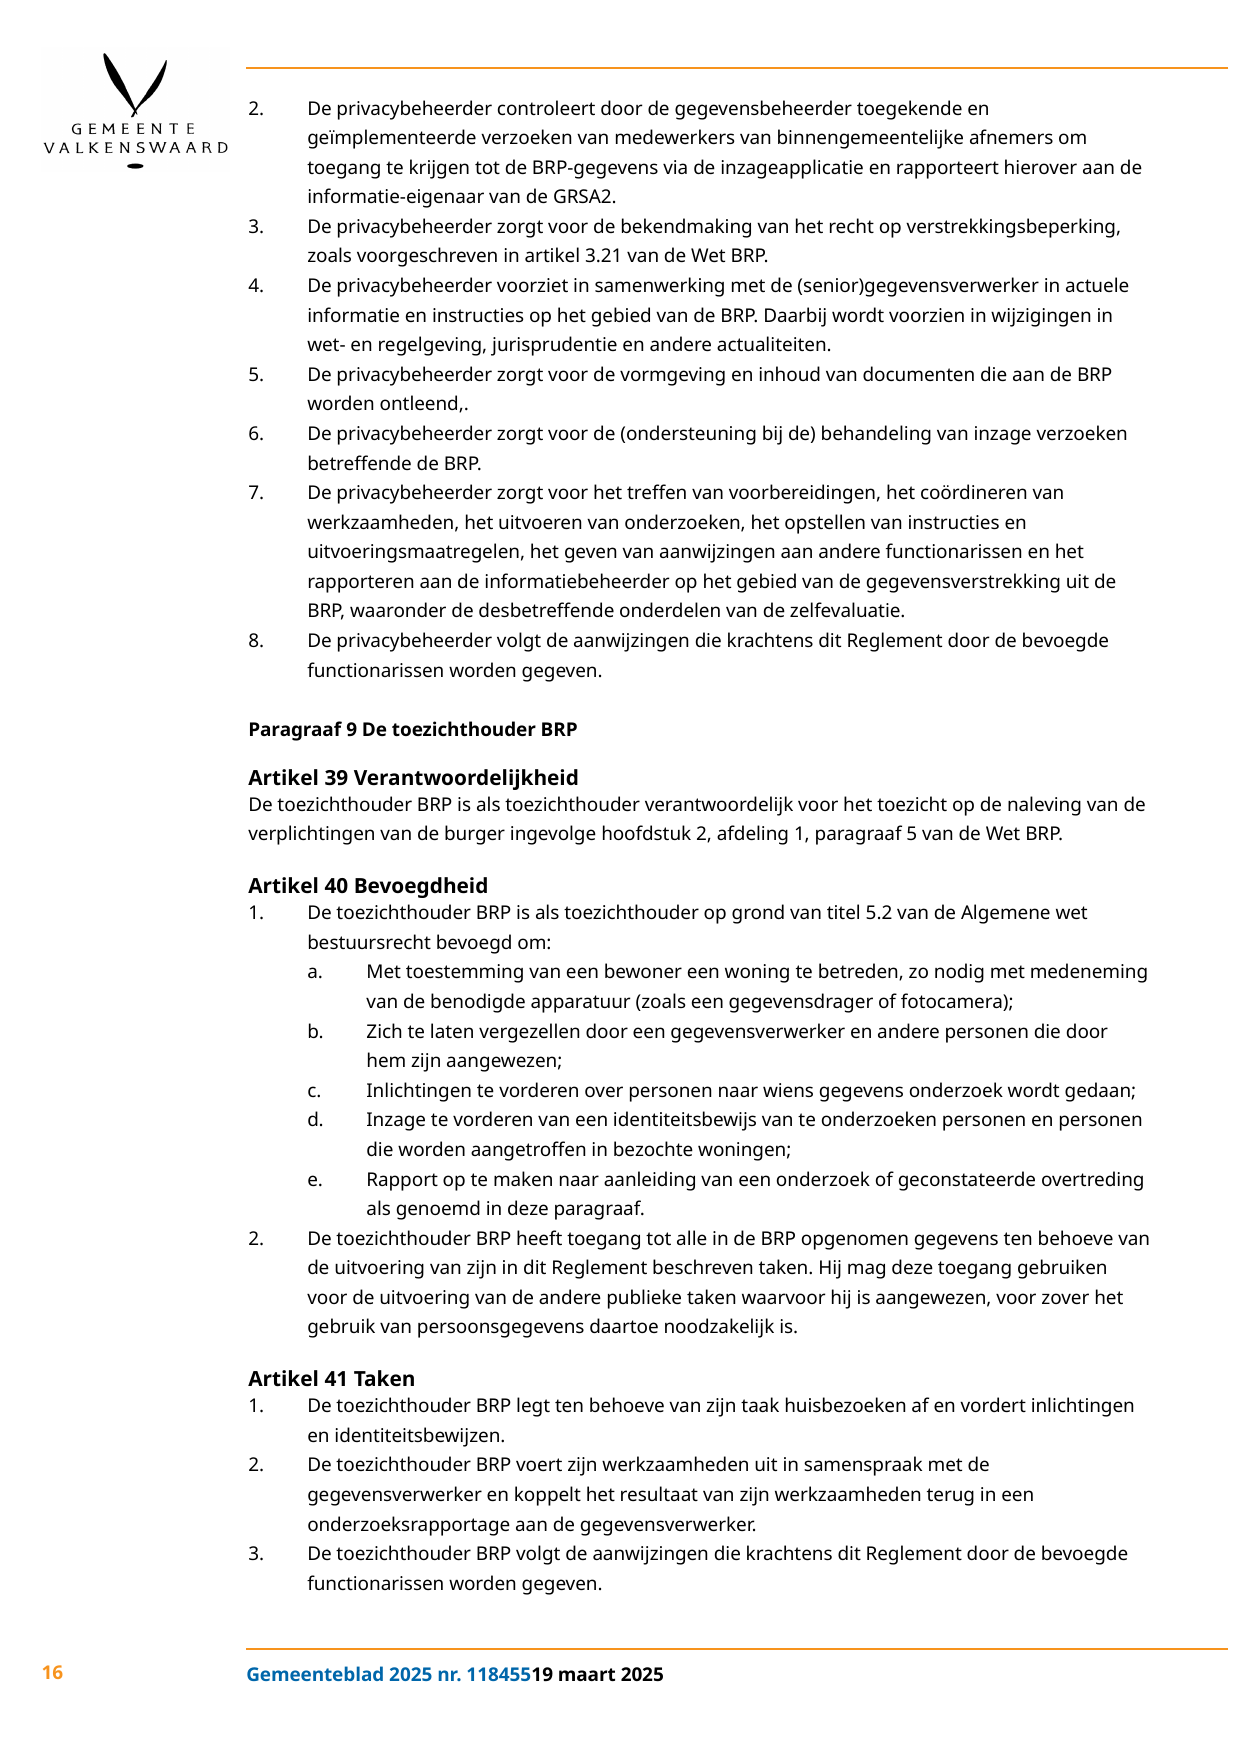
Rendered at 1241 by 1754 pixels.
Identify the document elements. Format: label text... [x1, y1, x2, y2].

list Zich te laten vergezellen door een gegevensverwerker en andere personen die door hem zijn aangewezen; [307, 1018, 1152, 1073]
list De toezichthouder BRP voert zijn werkzaamheden uit in samenspraak met de gegevensverwerker en koppelt het resultaat van zijn werkzaamheden terug in een onderzoeksrapportage aan de gegevensverwerker. [248, 1452, 1152, 1537]
list De toezichthouder BRP volgt de aanwijzingen die krachtens dit Reglement door de bevoegde functionarissen worden gegeven. [248, 1540, 1152, 1596]
list Inlichtingen te vorderen over personen naar wiens gegevens onderzoek wordt gedaan; [307, 1077, 1152, 1103]
list De privacybeheerder voorziet in samenwerking met de (senior)gegevensverwerker in actuele informatie en instructies op het gebied van de BRP. Daarbij wordt voorzien in wijzigingen in wet- en regelgeving, jurisprudentie en andere actualiteiten. [248, 272, 1152, 357]
list De toezichthouder BRP heeft toegang tot alle in de BRP opgenomen gegevens ten behoeve van de uitvoering van zijn in dit Reglement beschreven taken. Hij mag deze toegang gebruiken voor de uitvoering van de andere publieke taken waarvoor hij is aangewezen, voor zover het gebruik van persoonsgegevens daartoe noodzakelijk is. [248, 1225, 1152, 1339]
list De toezichthouder BRP is als toezichthouder op grond van titel 5.2 van de Algemene wet bestuursrecht bevoegd om: [248, 899, 1152, 955]
list De privacybeheerder controleert door de gegevensbeheerder toegekende en geïmplementeerde verzoeken van medewerkers van binnengemeentelijke afnemers om toegang te krijgen tot de BRP-gegevens via de inzageapplicatie en rapporteert hierover aan de informatie-eigenaar van de GRSA2. [248, 95, 1152, 209]
list De privacybeheerder zorgt voor de vormgeving en inhoud van documenten die aan de BRP worden ontleend,. [248, 361, 1152, 416]
text Artikel 40 Bevoegdheid [248, 871, 1152, 899]
list Inzage te vorderen van een identiteitsbewijs van te onderzoeken personen en personen die worden aangetroffen in bezochte woningen; [307, 1107, 1152, 1162]
list Met toestemming van een bewoner een woning te betreden, zo nodig met medeneming van de benodigde apparatuur (zoals een gegevensdrager of fotocamera); [307, 959, 1152, 1014]
list De privacybeheerder zorgt voor de (ondersteuning bij de) behandeling van inzage verzoeken betreffende de BRP. [248, 420, 1152, 476]
list De toezichthouder BRP legt ten behoeve van zijn taak huisbezoeken af en vordert inlichtingen en identiteitsbewijzen. [248, 1392, 1152, 1448]
text Artikel 39 Verantwoordelijkheid [248, 763, 1152, 791]
list De privacybeheerder zorgt voor de bekendmaking van het recht op verstrekkingsbeperking, zoals voorgeschreven in artikel 3.21 van de Wet BRP. [248, 213, 1152, 268]
text Artikel 41 Taken [248, 1364, 1152, 1392]
list De privacybeheerder zorgt voor het treffen van voorbereidingen, het coördineren van werkzaamheden, het uitvoeren van onderzoeken, het opstellen van instructies en uitvoeringsmaatregelen, het geven van aanwijzingen aan andere functionarissen en het rapporteren aan de informatiebeheerder op het gebied van de gegevensverstrekking uit de BRP, waaronder de desbetreffende onderdelen van de zelfevaluatie. [248, 479, 1152, 623]
list De privacybeheerder volgt de aanwijzingen die krachtens dit Reglement door de bevoegde functionarissen worden gegeven. [248, 627, 1152, 683]
text De toezichthouder BRP is als toezichthouder verantwoordelijk voor het toezicht op de naleving van de verplichtingen van de burger ingevolge hoofdstuk 2, afdeling 1, paragraaf 5 van de Wet BRP. [248, 791, 1152, 846]
picture [41, 47, 231, 172]
list Rapport op te maken naar aanleiding van een onderzoek of geconstateerde overtreding als genoemd in deze paragraaf. [307, 1166, 1152, 1221]
text Paragraaf 9 De toezichthouder BRP [248, 716, 1152, 742]
